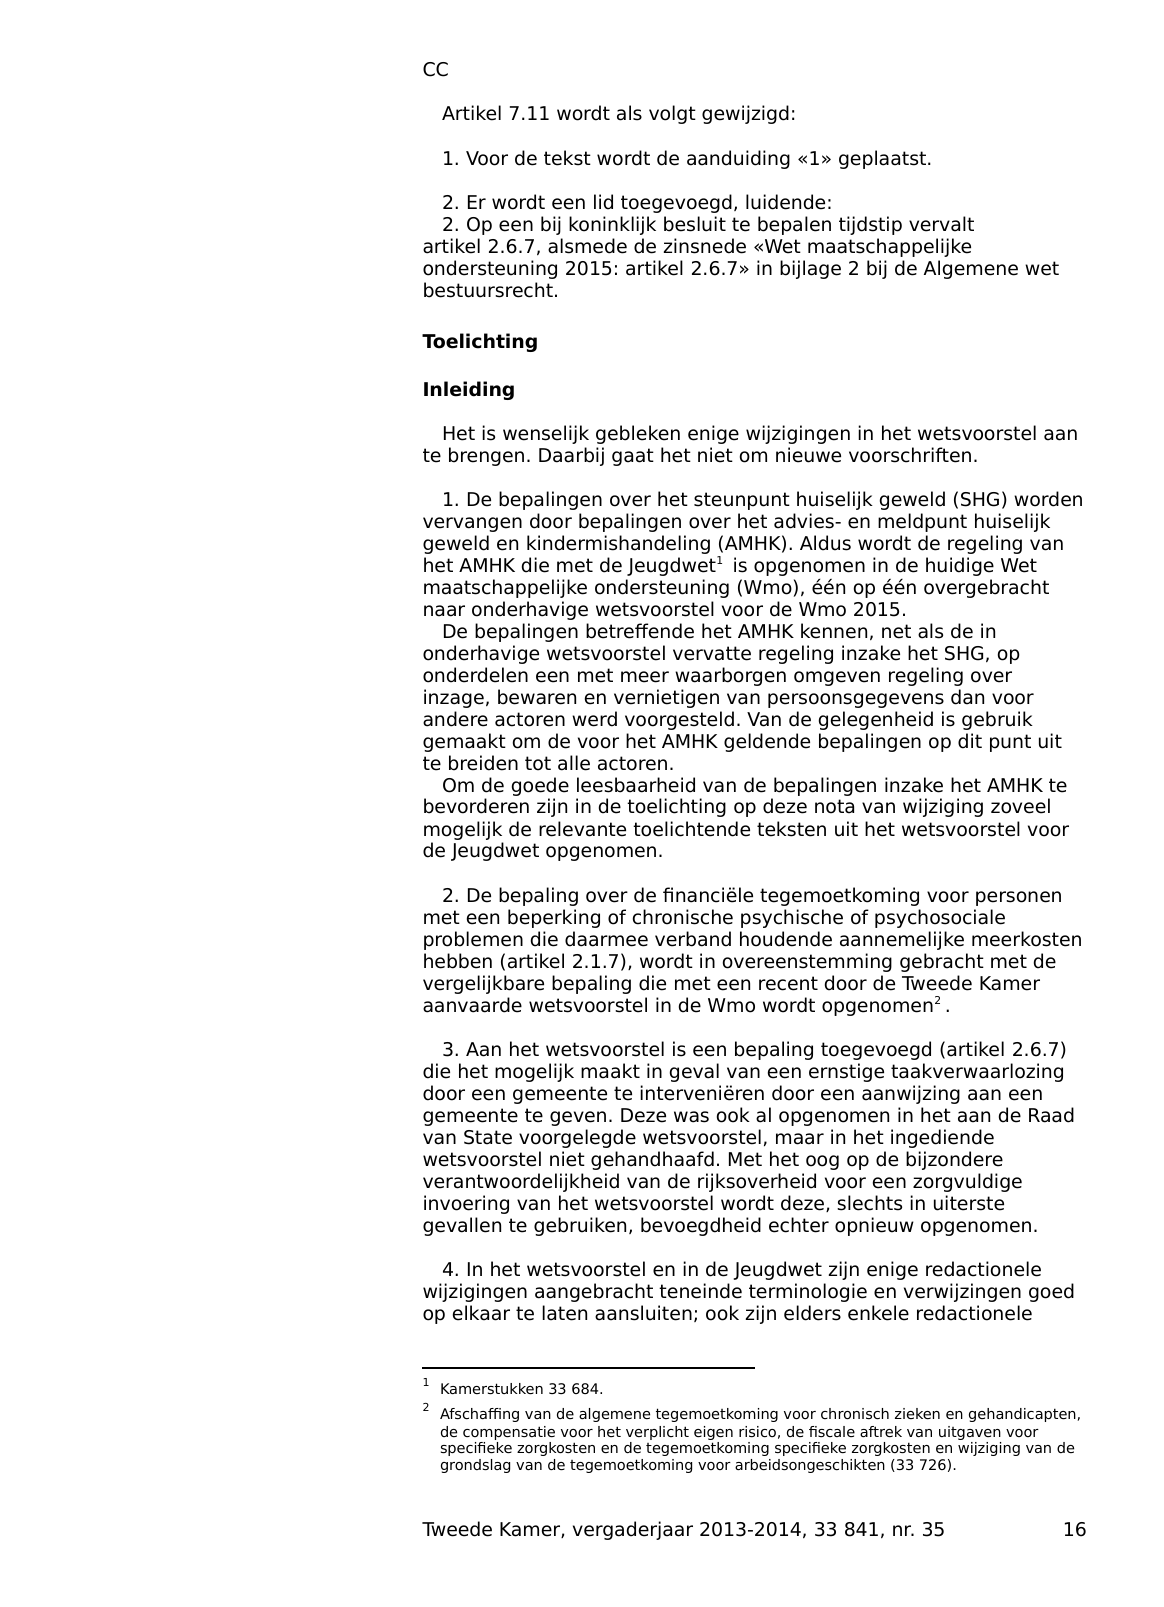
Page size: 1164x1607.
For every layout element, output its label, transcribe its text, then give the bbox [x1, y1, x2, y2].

text Het is wenselijk gebleken enige wijzigingen in het wetsvoorstel aan te brengen. Daarbij gaat het niet om nieuwe voorschriften. [422, 423, 1087, 467]
text 1. De bepalingen over het steunpunt huiselijk geweld (SHG) worden vervangen door bepalingen over het advies- en meldpunt huiselijk geweld en kindermishandeling (AMHK). Aldus wordt de regeling van het AMHK die met de Jeugdwet is opgenomen in de huidige Wet maatschappelijke ondersteuning (Wmo), één op één overgebracht naar onderhavige wetsvoorstel voor de Wmo 2015. [422, 489, 1087, 621]
subtitle Inleiding [422, 378, 1087, 400]
subtitle CC [422, 59, 1087, 81]
text Kamerstukken 33 684. [422, 1377, 1087, 1399]
text 2. Op een bij koninklijk besluit te bepalen tijdstip vervalt artikel 2.6.7, alsmede de zinsnede «Wet maatschappelijke ondersteuning 2015: artikel 2.6.7» in bijlage 2 bij de Algemene wet bestuursrecht. [422, 213, 1087, 301]
text 4. In het wetsvoorstel en in de Jeugdwet zijn enige redactionele wijzigingen aangebracht teneinde terminologie en verwijzingen goed op elkaar te laten aansluiten; ook zijn elders enkele redactionele [422, 1259, 1087, 1324]
text 3. Aan het wetsvoorstel is een bepaling toegevoegd (artikel 2.6.7) die het mogelijk maakt in geval van een ernstige taakverwaarlozing door een gemeente te interveniëren door een aanwijzing aan een gemeente te geven. Deze was ook al opgenomen in het aan de Raad van State voorgelegde wetsvoorstel, maar in het ingediende wetsvoorstel niet gehandhaafd. Met het oog op de bijzondere verantwoordelijkheid van de rijksoverheid voor een zorgvuldige invoering van het wetsvoorstel wordt deze, slechts in uiterste gevallen te gebruiken, bevoegdheid echter opnieuw opgenomen. [422, 1039, 1087, 1236]
text 2. Er wordt een lid toegevoegd, luidende: [422, 192, 1087, 213]
text Artikel 7.11 wordt als volgt gewijzigd: [422, 103, 1087, 125]
subtitle Toelichting [422, 331, 1087, 353]
text De bepalingen betreffende het AMHK kennen, net als de in onderhavige wetsvoorstel vervatte regeling inzake het SHG, op onderdelen een met meer waarborgen omgeven regeling over inzage, bewaren en vernietigen van persoonsgegevens dan voor andere actoren werd voorgesteld. Van de gelegenheid is gebruik gemaakt om de voor het AMHK geldende bepalingen op dit punt uit te breiden tot alle actoren. [422, 621, 1087, 774]
text Afschaffing van de algemene tegemoetkoming voor chronisch zieken en gehandicapten, de compensatie voor het verplicht eigen risico, de fiscale aftrek van uitgaven voor specifieke zorgkosten en de tegemoetkoming specifieke zorgkosten en wijziging van de grondslag van de tegemoetkoming voor arbeidsongeschikten (33 726). [422, 1402, 1087, 1474]
text 1. Voor de tekst wordt de aanduiding «1» geplaatst. [422, 147, 1087, 169]
text Om de goede leesbaarheid van de bepalingen inzake het AMHK te bevorderen zijn in de toelichting op deze nota van wijziging zoveel mogelijk de relevante toelichtende teksten uit het wetsvoorstel voor de Jeugdwet opgenomen. [422, 774, 1087, 862]
text 2. De bepaling over de financiële tegemoetkoming voor personen met een beperking of chronische psychische of psychosociale problemen die daarmee verband houdende aannemelijke meerkosten hebben (artikel 2.1.7), wordt in overeenstemming gebracht met de vergelijkbare bepaling die met een recent door de Tweede Kamer aanvaarde wetsvoorstel in de Wmo wordt opgenomen. [422, 884, 1087, 1016]
